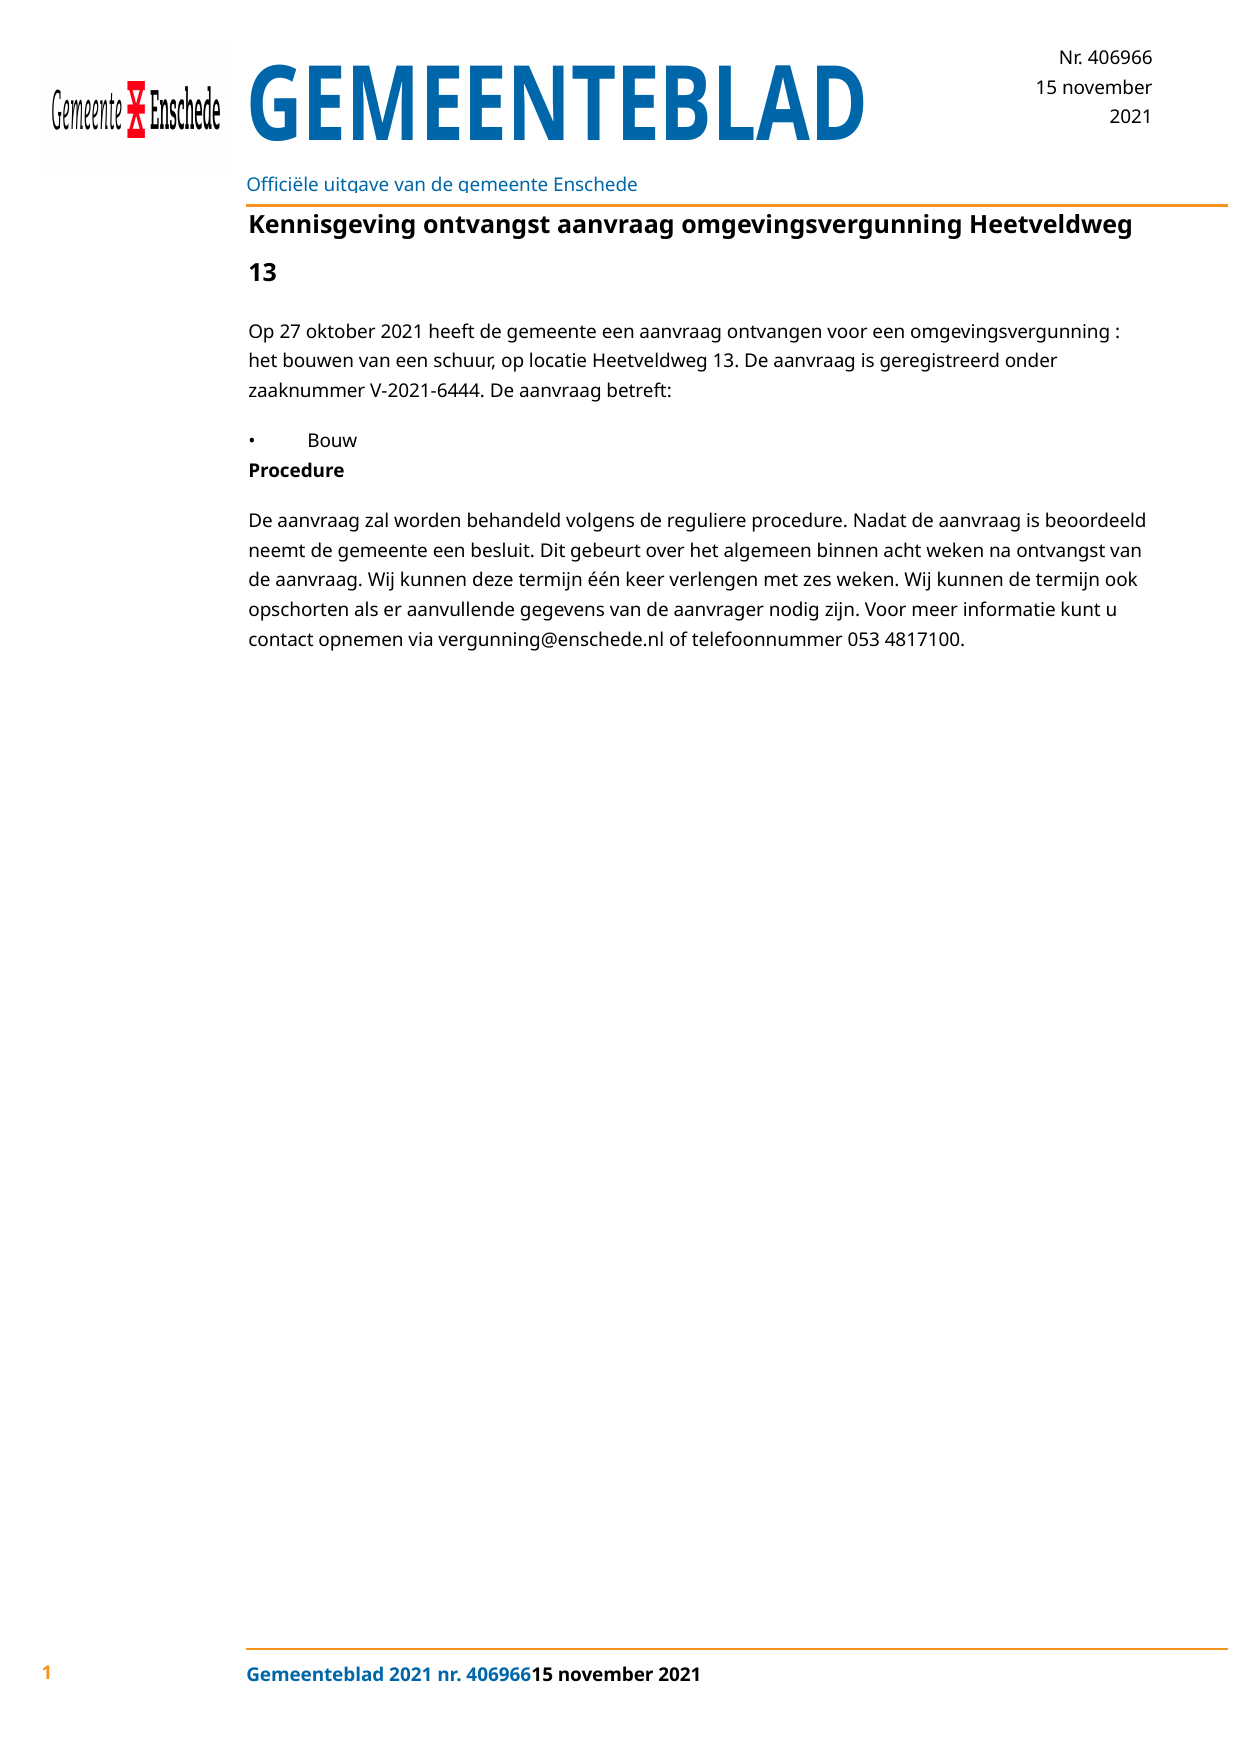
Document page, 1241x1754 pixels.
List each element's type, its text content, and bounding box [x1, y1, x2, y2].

text Kennisgeving ontvangst aanvraag omgevingsvergunning Heetveldweg 13 [248, 207, 1152, 288]
text Procedure [248, 457, 1152, 483]
text De aanvraag zal worden behandeld volgens de reguliere procedure. Nadat de aanvraag is beoordeeld neemt de gemeente een besluit. Dit gebeurt over het algemeen binnen acht weken na ontvangst van de aanvraag. Wij kunnen deze termijn één keer verlengen met zes weken. Wij kunnen de termijn ook opschorten als er aanvullende gegevens van de aanvrager nodig zijn. Voor meer informatie kunt u contact opnemen via vergunning@enschede.nl of telefoonnummer 053 4817100. [248, 507, 1152, 652]
picture [41, 47, 231, 172]
text Op 27 oktober 2021 heeft de gemeente een aanvraag ontvangen voor een omgevingsvergunning : het bouwen van een schuur, op locatie Heetveldweg 13. De aanvraag is geregistreerd onder zaaknummer V-2021-6444. De aanvraag betreft: [248, 318, 1152, 403]
list Bouw [248, 427, 1152, 453]
